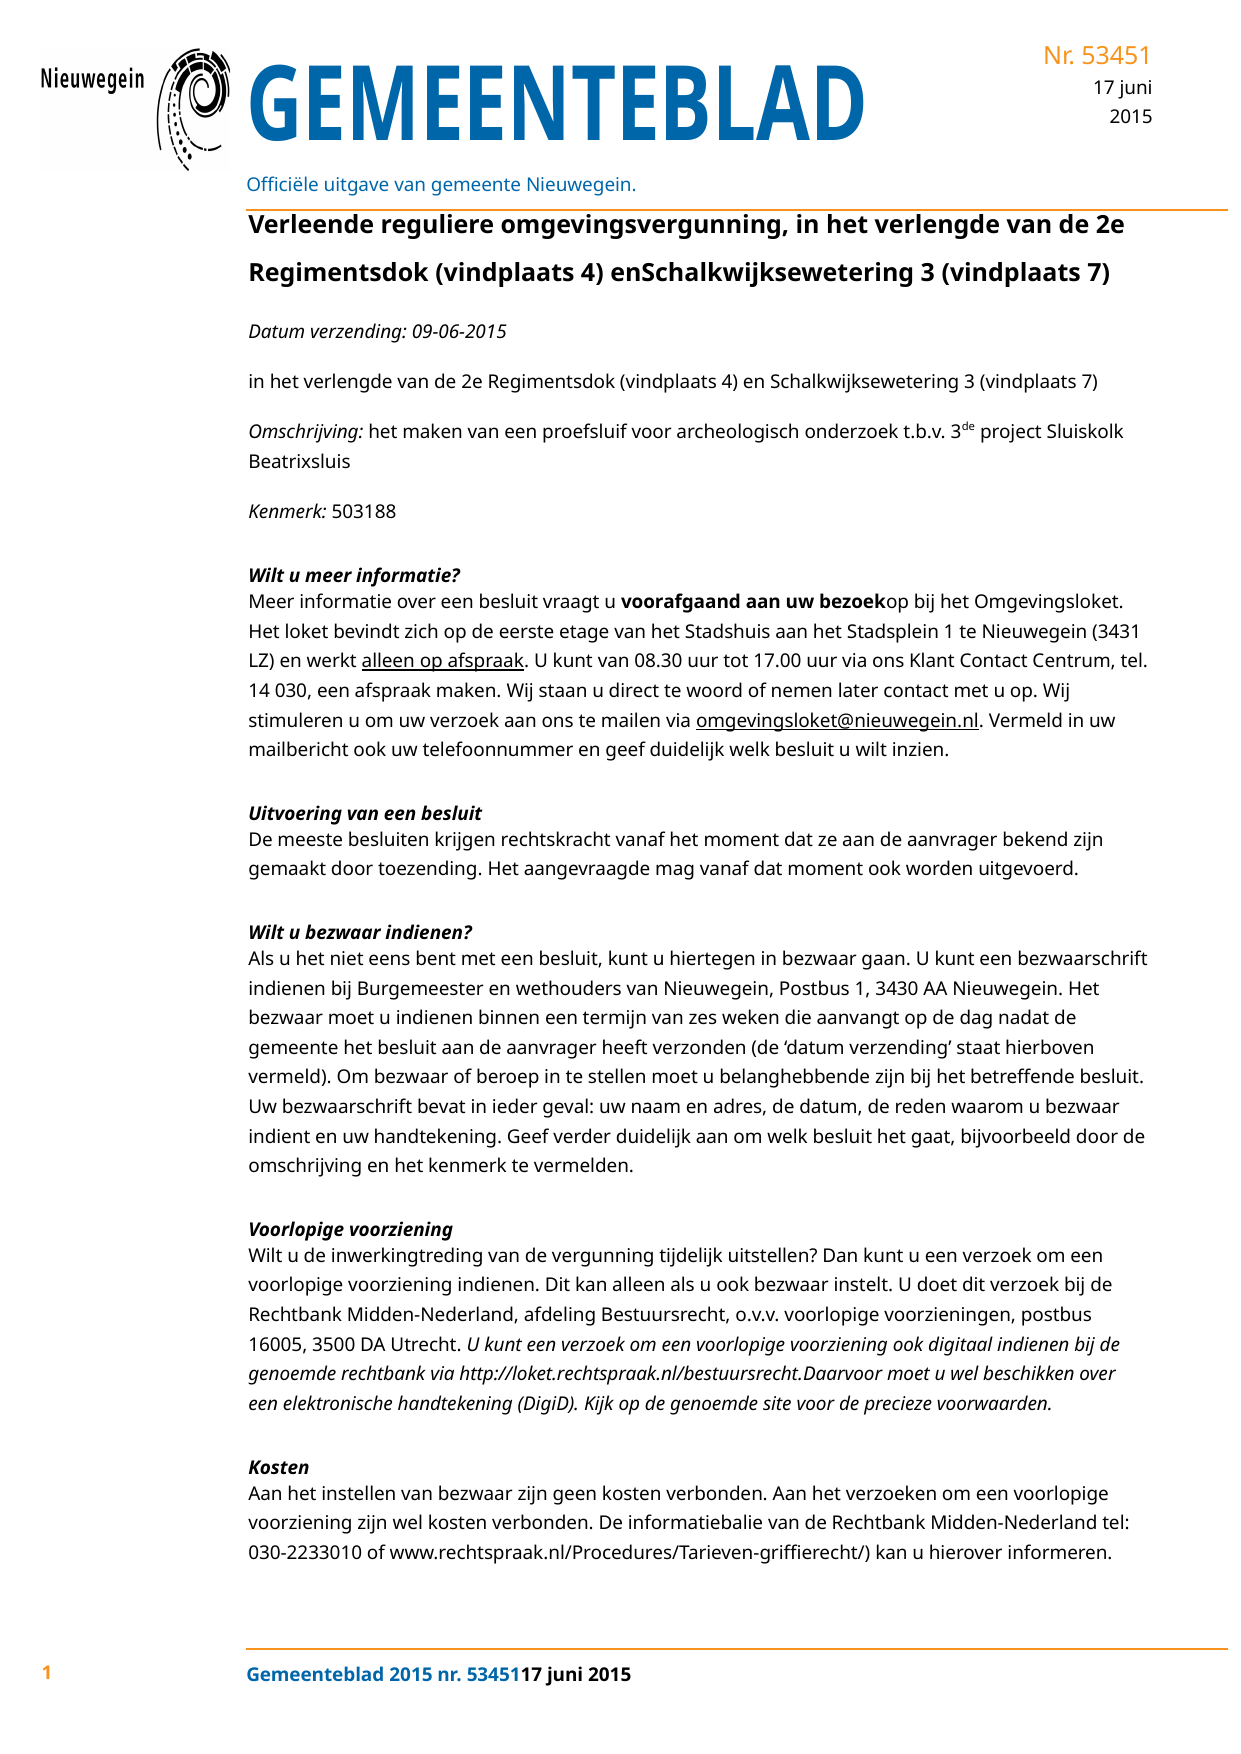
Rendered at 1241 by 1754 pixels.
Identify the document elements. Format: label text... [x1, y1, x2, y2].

text De meeste besluiten krijgen rechtskracht vanaf het moment dat ze aan de aanvrager bekend zijn gemaakt door toezending. Het aangevraagde mag vanaf dat moment ook worden uitgevoerd. [248, 826, 1152, 881]
text Meer informatie over een besluit vraagt u voorafgaand aan uw bezoekop bij het Omgevingsloket. Het loket bevindt zich op de eerste etage van het Stadshuis aan het Stadsplein 1 te Nieuwegein (3431 LZ) en werkt alleen op afspraak. U kunt van 08.30 uur tot 17.00 uur via ons Klant Contact Centrum, tel. 14 030, een afspraak maken. Wij staan u direct te woord of nemen later contact met u op. Wij stimuleren u om uw verzoek aan ons te mailen via omgevingsloket@nieuwegein.nl. Vermeld in uw mailbericht ook uw telefoonnummer en geef duidelijk welk besluit u wilt inzien. [248, 588, 1152, 762]
picture [41, 47, 231, 172]
text Wilt u bezwaar indienen? [248, 919, 1152, 945]
text Kosten [248, 1454, 1152, 1480]
text in het verlengde van de 2e Regimentsdok (vindplaats 4) en Schalkwijksewetering 3 (vindplaats 7) [248, 368, 1152, 394]
text Als u het niet eens bent met een besluit, kunt u hiertegen in bezwaar gaan. U kunt een bezwaarschrift indienen bij Burgemeester en wethouders van Nieuwegein, Postbus 1, 3430 AA Nieuwegein. Het bezwaar moet u indienen binnen een termijn van zes weken die aanvangt op de dag nadat de gemeente het besluit aan de aanvrager heeft verzonden (de ‘datum verzending’ staat hierboven vermeld). Om bezwaar of beroep in te stellen moet u belanghebbende zijn bij het betreffende besluit. Uw bezwaarschrift bevat in ieder geval: uw naam en adres, de datum, de reden waarom u bezwaar indient en uw handtekening. Geef verder duidelijk aan om welk besluit het gaat, bijvoorbeeld door de omschrijving en het kenmerk te vermelden. [248, 945, 1152, 1178]
text Kenmerk: 503188 [248, 499, 1152, 524]
text Uitvoering van een besluit [248, 800, 1152, 826]
text Verleende reguliere omgevingsvergunning, in het verlengde van de 2e Regimentsdok (vindplaats 4) enSchalkwijksewetering 3 (vindplaats 7) [248, 211, 1152, 288]
text Aan het instellen van bezwaar zijn geen kosten verbonden. Aan het verzoeken om een voorlopige voorziening zijn wel kosten verbonden. De informatiebalie van de Rechtbank Midden-Nederland tel: 030-2233010 of www.rechtspraak.nl/Procedures/Tarieven-griffierecht/) kan u hierover informeren. [248, 1480, 1152, 1564]
text Voorlopige voorziening [248, 1216, 1152, 1242]
text Wilt u de inwerkingtreding van de vergunning tijdelijk uitstellen? Dan kunt u een verzoek om een voorlopige voorziening indienen. Dit kan alleen als u ook bezwaar instelt. U doet dit verzoek bij de Rechtbank Midden-Nederland, afdeling Bestuursrecht, o.v.v. voorlopige voorzieningen, postbus 16005, 3500 DA Utrecht. U kunt een verzoek om een voorlopige voorziening ook digitaal indienen bij de genoemde rechtbank via http://loket.rechtspraak.nl/bestuursrecht.Daarvoor moet u wel beschikken over een elektronische handtekening (DigiD). Kijk op de genoemde site voor de precieze voorwaarden. [248, 1242, 1152, 1416]
text Wilt u meer informatie? [248, 563, 1152, 588]
text Datum verzending: 09-06-2015 [248, 318, 1152, 344]
text Omschrijving: het maken van een proefsluif voor archeologisch onderzoek t.b.v. 3de project Sluiskolk Beatrixsluis [248, 419, 1152, 474]
